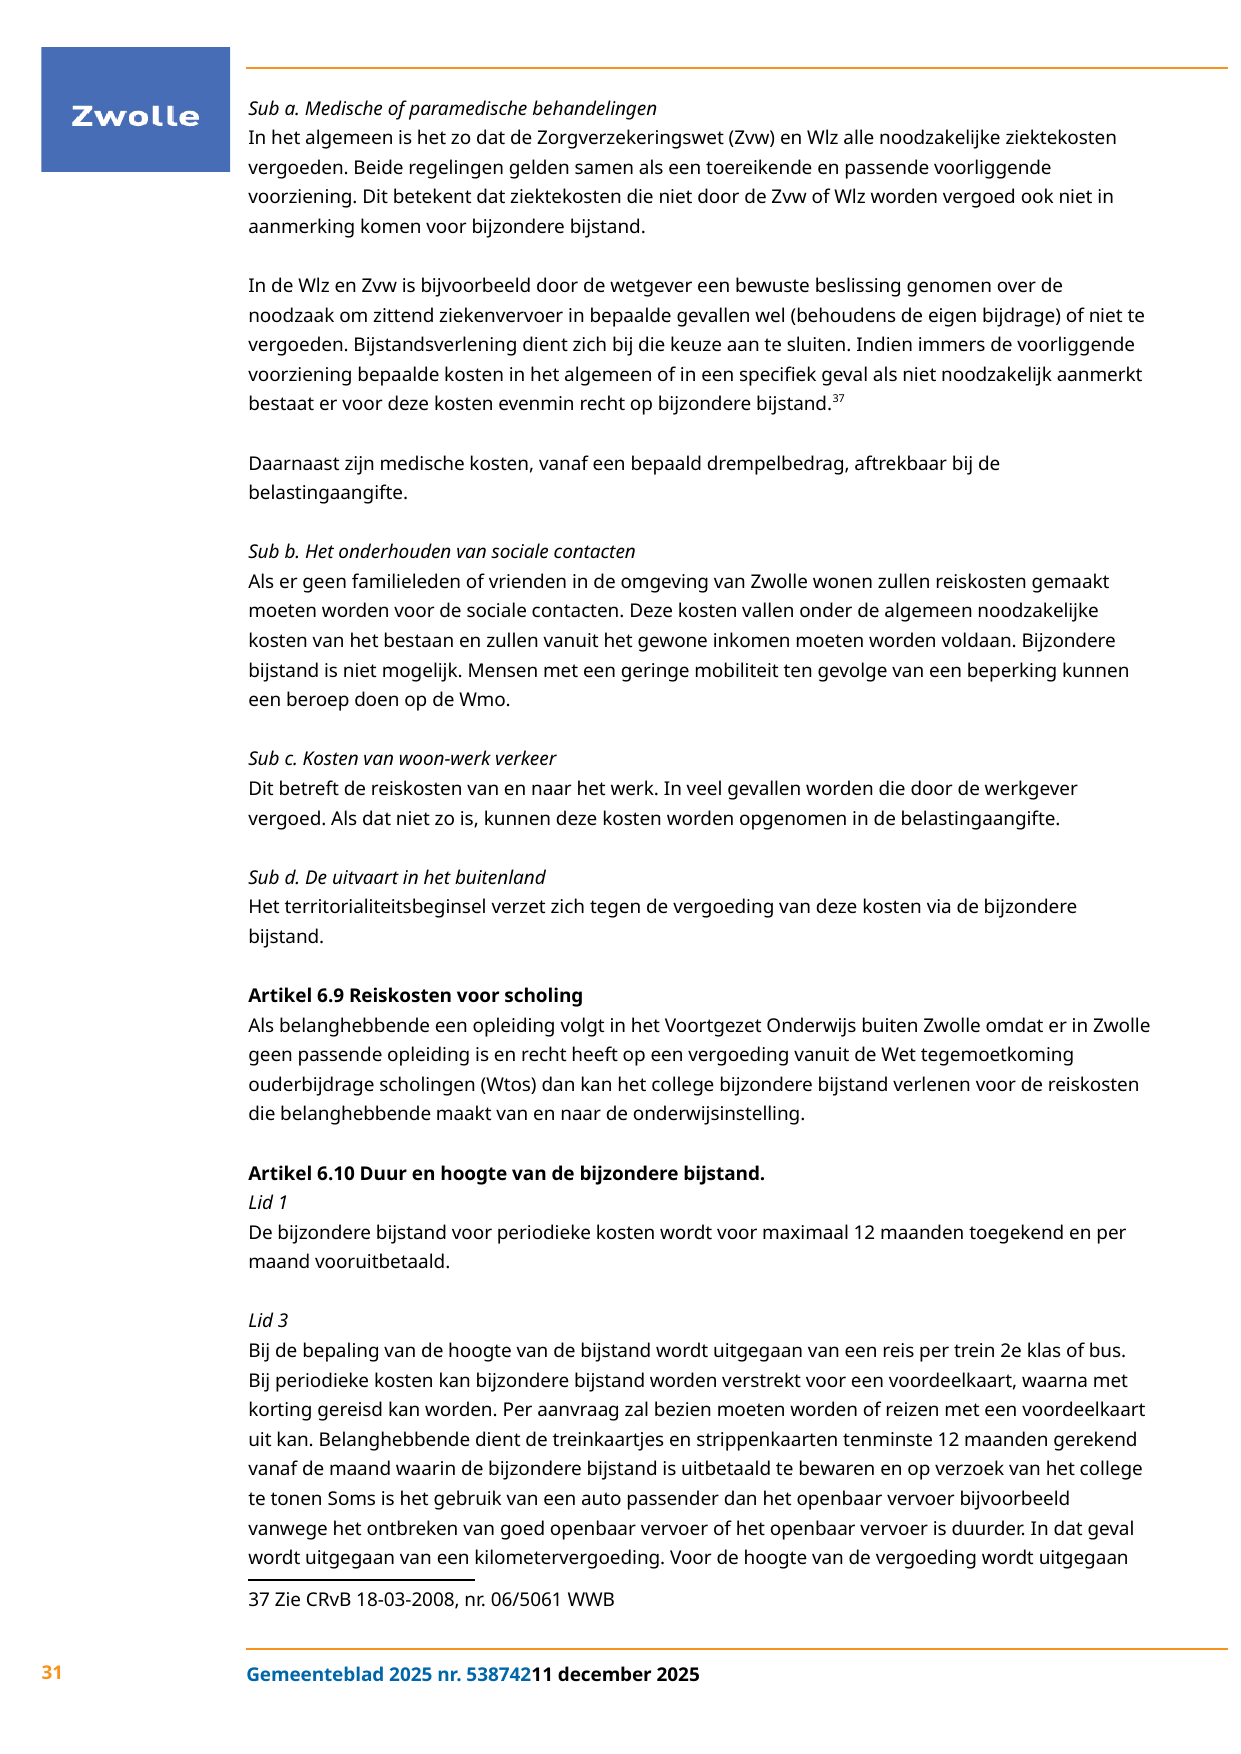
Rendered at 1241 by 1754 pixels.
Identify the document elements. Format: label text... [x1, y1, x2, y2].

picture [41, 47, 231, 172]
text Artikel 6.9 Reiskosten voor scholing [248, 982, 1152, 1008]
text De bijzondere bijstand voor periodieke kosten wordt voor maximaal 12 maanden toegekend en per maand vooruitbetaald. [248, 1219, 1152, 1274]
text Daarnaast zijn medische kosten, vanaf een bepaald drempelbedrag, aftrekbaar bij de belastingaangifte. [248, 450, 1152, 505]
text Het territorialiteitsbeginsel verzet zich tegen de vergoeding van deze kosten via de bijzondere bijstand. [248, 893, 1152, 949]
text Als belanghebbende een opleiding volgt in het Voortgezet Onderwijs buiten Zwolle omdat er in Zwolle geen passende opleiding is en recht heeft op een vergoeding vanuit de Wet tegemoetkoming ouderbijdrage scholingen (Wtos) dan kan het college bijzondere bijstand verlenen voor de reiskosten die belanghebbende maakt van en naar de onderwijsinstelling. [248, 1012, 1152, 1126]
text Zie CRvB 18-03-2008, nr. 06/5061 WWB [248, 1586, 1152, 1612]
text Sub a. Medische of paramedische behandelingen [248, 95, 1152, 121]
text Dit betreft de reiskosten van en naar het werk. In veel gevallen worden die door de werkgever vergoed. Als dat niet zo is, kunnen deze kosten worden opgenomen in de belastingaangifte. [248, 775, 1152, 831]
text In het algemeen is het zo dat de Zorgverzekeringswet (Zvw) en Wlz alle noodzakelijke ziektekosten vergoeden. Beide regelingen gelden samen als een toereikende en passende voorliggende voorziening. Dit betekent dat ziektekosten die niet door de Zvw of Wlz worden vergoed ook niet in aanmerking komen voor bijzondere bijstand. [248, 124, 1152, 239]
text Lid 1 [248, 1189, 1152, 1215]
text In de Wlz en Zvw is bijvoorbeeld door de wetgever een bewuste beslissing genomen over de noodzaak om zittend ziekenvervoer in bepaalde gevallen wel (behoudens de eigen bijdrage) of niet te vergoeden. Bijstandsverlening dient zich bij die keuze aan te sluiten. Indien immers de voorliggende voorziening bepaalde kosten in het algemeen of in een specifiek geval als niet noodzakelijk aanmerkt bestaat er voor deze kosten evenmin recht op bijzondere bijstand. [248, 272, 1152, 416]
text Lid 3 [248, 1308, 1152, 1333]
text Bij de bepaling van de hoogte van de bijstand wordt uitgegaan van een reis per trein 2e klas of bus. Bij periodieke kosten kan bijzondere bijstand worden verstrekt voor een voordeelkaart, waarna met korting gereisd kan worden. Per aanvraag zal bezien moeten worden of reizen met een voordeelkaart uit kan. Belanghebbende dient de treinkaartjes en strippenkaarten tenminste 12 maanden gerekend vanaf de maand waarin de bijzondere bijstand is uitbetaald te bewaren en op verzoek van het college te tonen Soms is het gebruik van een auto passender dan het openbaar vervoer bijvoorbeeld vanwege het ontbreken van goed openbaar vervoer of het openbaar vervoer is duurder. In dat geval wordt uitgegaan van een kilometervergoeding. Voor de hoogte van de vergoeding wordt uitgegaan [248, 1337, 1152, 1570]
text Sub d. De uitvaart in het buitenland [248, 864, 1152, 890]
text Artikel 6.10 Duur en hoogte van de bijzondere bijstand. [248, 1160, 1152, 1186]
text Sub b. Het onderhouden van sociale contacten [248, 538, 1152, 564]
text Als er geen familieleden of vrienden in de omgeving van Zwolle wonen zullen reiskosten gemaakt moeten worden voor de sociale contacten. Deze kosten vallen onder de algemeen noodzakelijke kosten van het bestaan en zullen vanuit het gewone inkomen moeten worden voldaan. Bijzondere bijstand is niet mogelijk. Mensen met een geringe mobiliteit ten gevolge van een beperking kunnen een beroep doen op de Wmo. [248, 568, 1152, 712]
text Sub c. Kosten van woon-werk verkeer [248, 746, 1152, 771]
